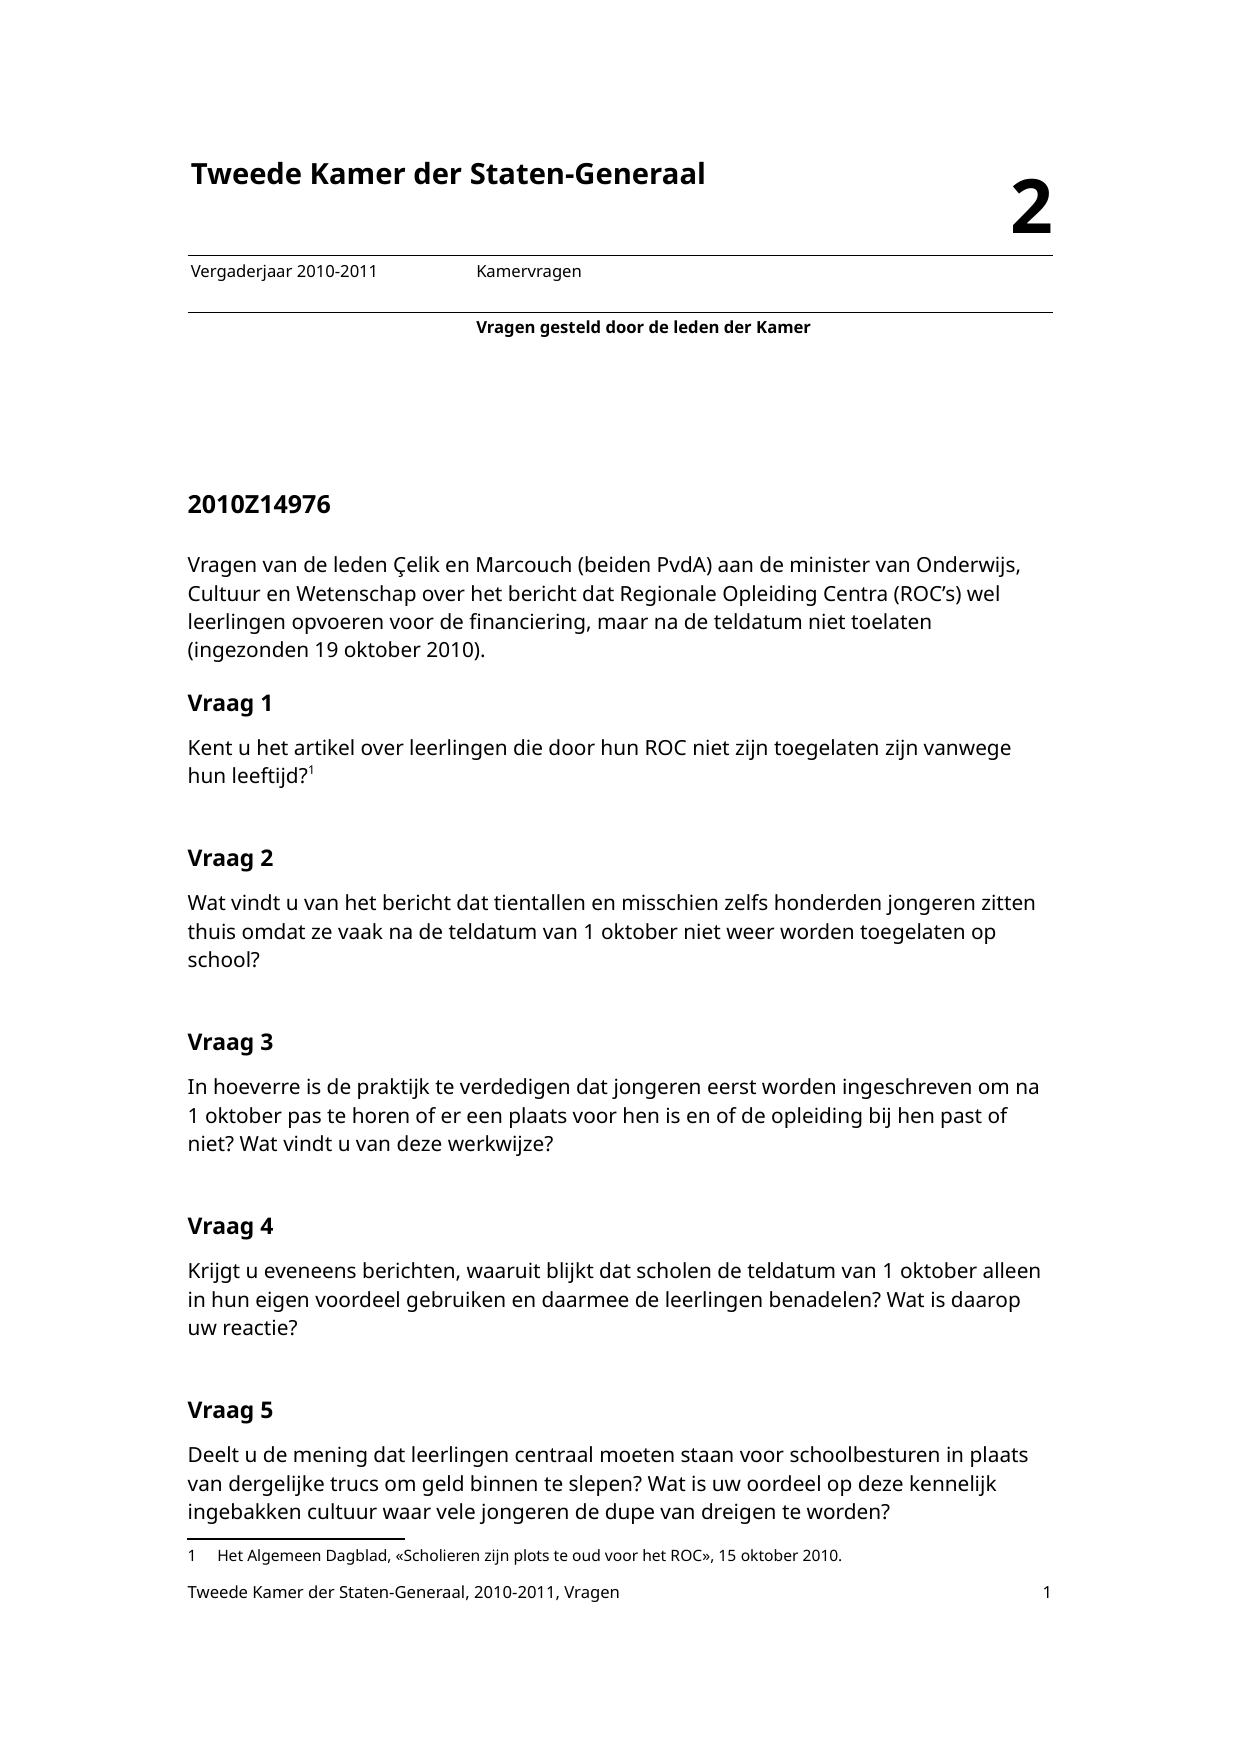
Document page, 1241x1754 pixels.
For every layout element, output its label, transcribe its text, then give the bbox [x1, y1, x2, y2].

subtitle Vraag 3 [187, 1026, 1053, 1057]
table_cell Vergaderjaar 2010-2011 [188, 256, 473, 312]
text Krijgt u eveneens berichten, waaruit blijkt dat scholen de teldatum van 1 oktober alleen in hun eigen voordeel gebruiken en daarmee de leerlingen benadelen? Wat is daarop uw reactie? [187, 1257, 1053, 1342]
text In hoeverre is de praktijk te verdedigen dat jongeren eerst worden ingeschreven om na 1 oktober pas te horen of er een plaats voor hen is en of de opleiding bij hen past of niet? Wat vindt u van deze werkwijze? [187, 1072, 1053, 1158]
table_header 2 [880, 150, 1053, 255]
table_cell Kamervragen [473, 256, 1053, 312]
table_header Tweede Kamer der Staten-Generaal [188, 150, 879, 255]
text Vragen van de leden Çelik en Marcouch (beiden PvdA) aan de minister van Onderwijs, Cultuur en Wetenschap over het bericht dat Regionale Opleiding Centra (ROC’s) wel leerlingen opvoeren voor de financiering, maar na de teldatum niet toelaten (ingezonden 19 oktober 2010). [187, 550, 1053, 664]
text Wat vindt u van het bericht dat tientallen en misschien zelfs honderden jongeren zitten thuis omdat ze vaak na de teldatum van 1 oktober niet weer worden toegelaten op school? [187, 888, 1053, 974]
subtitle Vraag 4 [187, 1210, 1053, 1242]
subtitle Vraag 5 [187, 1394, 1053, 1426]
table_cell Vragen gesteld door de leden der Kamer [473, 313, 1053, 339]
text Het Algemeen Dagblad, «Scholieren zijn plots te oud voor het ROC», 15 oktober 2010. [187, 1538, 1053, 1566]
text Kent u het artikel over leerlingen die door hun ROC niet zijn toegelaten zijn vanwege hun leeftijd? [187, 733, 1053, 790]
text Deelt u de mening dat leerlingen centraal moeten staan voor schoolbesturen in plaats van dergelijke trucs om geld binnen te slepen? Wat is uw oordeel op deze kennelijk ingebakken cultuur waar vele jongeren de dupe van dreigen te worden? [187, 1441, 1053, 1526]
subtitle Vraag 1 [187, 687, 1053, 718]
table_cell [188, 313, 473, 339]
subtitle Vraag 2 [187, 842, 1053, 873]
text 2010Z14976 [187, 487, 1053, 521]
